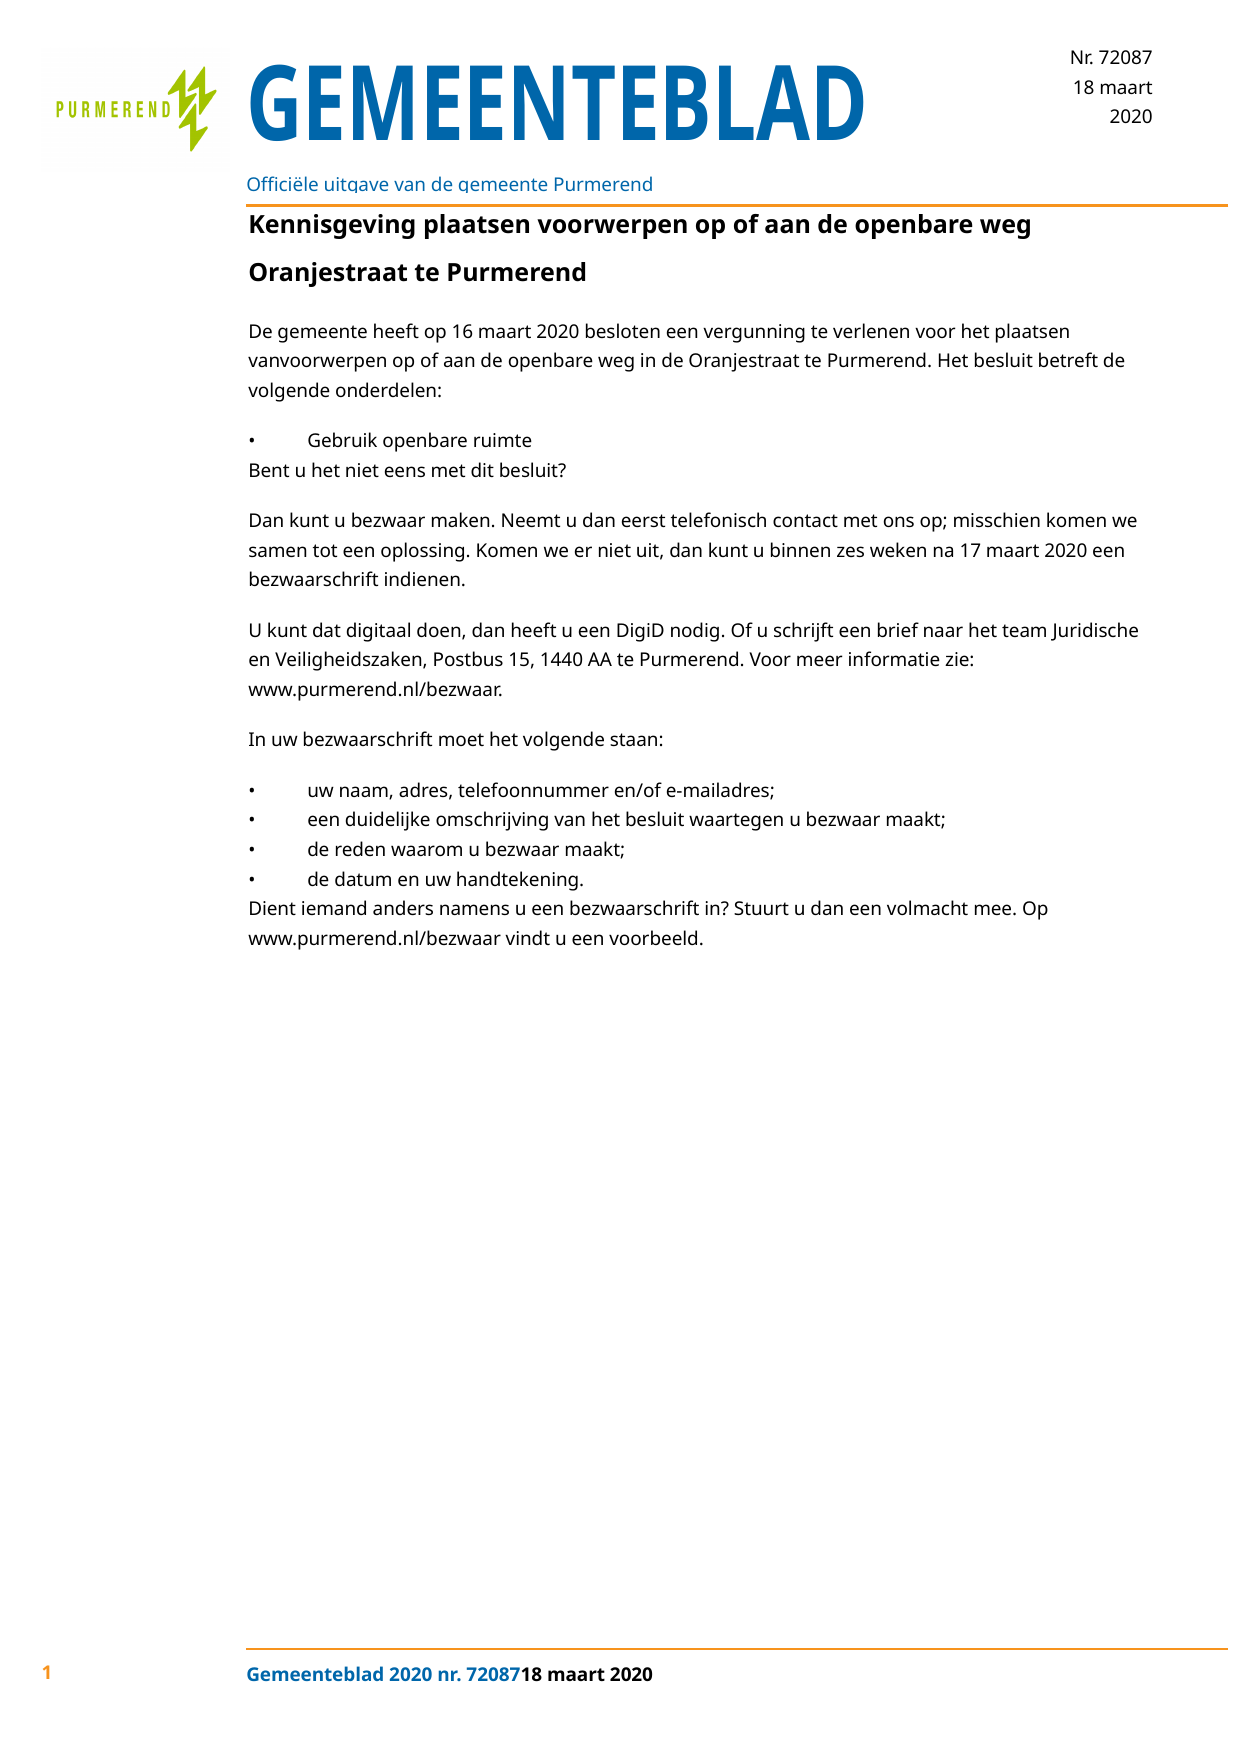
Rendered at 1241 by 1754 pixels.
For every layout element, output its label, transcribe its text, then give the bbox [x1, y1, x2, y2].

text Kennisgeving plaatsen voorwerpen op of aan de openbare weg Oranjestraat te Purmerend [248, 207, 1152, 288]
list de datum en uw handtekening. [248, 866, 1152, 892]
list uw naam, adres, telefoonnummer en/of e-mailadres; [248, 777, 1152, 803]
list Gebruik openbare ruimte [248, 427, 1152, 453]
text In uw bezwaarschrift moet het volgende staan: [248, 727, 1152, 752]
picture [41, 47, 231, 172]
list de reden waarom u bezwaar maakt; [248, 836, 1152, 862]
text Dan kunt u bezwaar maken. Neemt u dan eerst telefonisch contact met ons op; misschien komen we samen tot een oplossing. Komen we er niet uit, dan kunt u binnen zes weken na 17 maart 2020 een bezwaarschrift indienen. [248, 507, 1152, 592]
text U kunt dat digitaal doen, dan heeft u een DigiD nodig. Of u schrijft een brief naar het team Juridische en Veiligheidszaken, Postbus 15, 1440 AA te Purmerend. Voor meer informatie zie: www.purmerend.nl/bezwaar. [248, 617, 1152, 702]
text De gemeente heeft op 16 maart 2020 besloten een vergunning te verlenen voor het plaatsen vanvoorwerpen op of aan de openbare weg in de Oranjestraat te Purmerend. Het besluit betreft de volgende onderdelen: [248, 318, 1152, 403]
text Dient iemand anders namens u een bezwaarschrift in? Stuurt u dan een volmacht mee. Op www.purmerend.nl/bezwaar vindt u een voorbeeld. [248, 895, 1152, 951]
text Bent u het niet eens met dit besluit? [248, 457, 1152, 483]
list een duidelijke omschrijving van het besluit waartegen u bezwaar maakt; [248, 807, 1152, 832]
